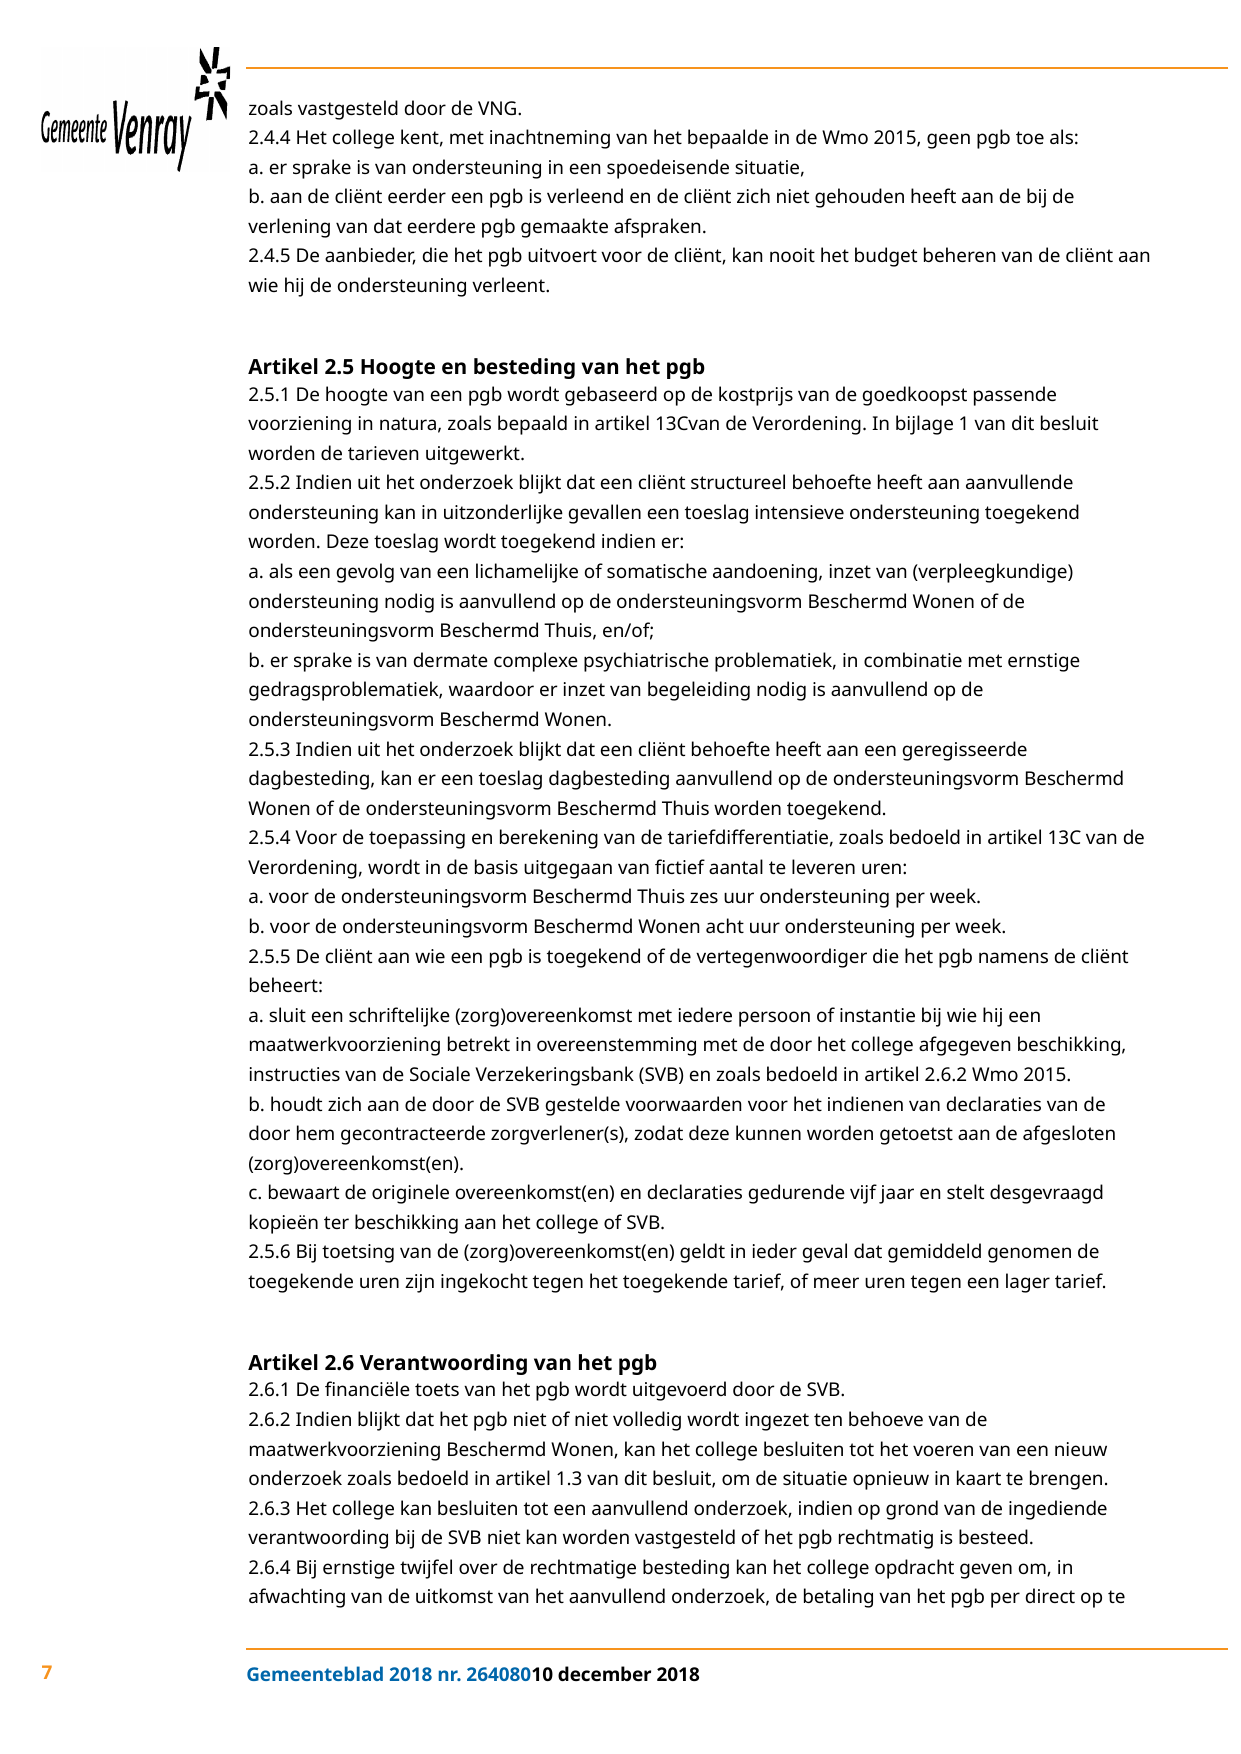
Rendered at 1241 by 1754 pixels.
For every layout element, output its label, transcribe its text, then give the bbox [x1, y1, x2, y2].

text 2.5.5 De cliënt aan wie een pgb is toegekend of de vertegenwoordiger die het pgb namens de cliënt beheert: [248, 943, 1152, 998]
text b. voor de ondersteuningsvorm Beschermd Wonen acht uur ondersteuning per week. [248, 913, 1152, 939]
text 2.5.2 Indien uit het onderzoek blijkt dat een cliënt structureel behoefte heeft aan aanvullende ondersteuning kan in uitzonderlijke gevallen een toeslag intensieve ondersteuning toegekend worden. Deze toeslag wordt toegekend indien er: [248, 469, 1152, 554]
text 2.5.6 Bij toetsing van de (zorg)overeenkomst(en) geldt in ieder geval dat gemiddeld genomen de toegekende uren zijn ingekocht tegen het toegekende tarief, of meer uren tegen een lager tarief. [248, 1239, 1152, 1294]
text zoals vastgesteld door de VNG. [248, 95, 1152, 121]
text b. aan de cliënt eerder een pgb is verleend en de cliënt zich niet gehouden heeft aan de bij de verlening van dat eerdere pgb gemaakte afspraken. [248, 183, 1152, 239]
text 2.6.4 Bij ernstige twijfel over de rechtmatige besteding kan het college opdracht geven om, in afwachting van de uitkomst van het aanvullend onderzoek, de betaling van het pgb per direct op te [248, 1554, 1152, 1609]
text a. voor de ondersteuningsvorm Beschermd Thuis zes uur ondersteuning per week. [248, 884, 1152, 909]
text 2.4.4 Het college kent, met inachtneming van het bepaalde in de Wmo 2015, geen pgb toe als: [248, 124, 1152, 150]
text 2.6.1 De financiële toets van het pgb wordt uitgevoerd door de SVB. [248, 1377, 1152, 1402]
text a. er sprake is van ondersteuning in een spoedeisende situatie, [248, 154, 1152, 180]
text 2.5.3 Indien uit het onderzoek blijkt dat een cliënt behoefte heeft aan een geregisseerde dagbesteding, kan er een toeslag dagbesteding aanvullend op de ondersteuningsvorm Beschermd Wonen of de ondersteuningsvorm Beschermd Thuis worden toegekend. [248, 736, 1152, 821]
text a. als een gevolg van een lichamelijke of somatische aandoening, inzet van (verpleegkundige) ondersteuning nodig is aanvullend op de ondersteuningsvorm Beschermd Wonen of de ondersteuningsvorm Beschermd Thuis, en/of; [248, 558, 1152, 643]
text 2.5.4 Voor de toepassing en berekening van de tariefdifferentiatie, zoals bedoeld in artikel 13C van de Verordening, wordt in de basis uitgegaan van fictief aantal te leveren uren: [248, 824, 1152, 880]
text 2.6.3 Het college kan besluiten tot een aanvullend onderzoek, indien op grond van de ingediende verantwoording bij de SVB niet kan worden vastgesteld of het pgb rechtmatig is besteed. [248, 1495, 1152, 1550]
text c. bewaart de originele overeenkomst(en) en declaraties gedurende vijf jaar en stelt desgevraagd kopieën ter beschikking aan het college of SVB. [248, 1179, 1152, 1235]
text Artikel 2.6 Verantwoording van het pgb [248, 1348, 1152, 1377]
text Artikel 2.5 Hoogte en besteding van het pgb [248, 352, 1152, 381]
text 2.5.1 De hoogte van een pgb wordt gebaseerd op de kostprijs van de goedkoopst passende voorziening in natura, zoals bepaald in artikel 13Cvan de Verordening. In bijlage 1 van dit besluit worden de tarieven uitgewerkt. [248, 381, 1152, 466]
text b. houdt zich aan de door de SVB gestelde voorwaarden voor het indienen van declaraties van de door hem gecontracteerde zorgverlener(s), zodat deze kunnen worden getoetst aan de afgesloten (zorg)overeenkomst(en). [248, 1091, 1152, 1176]
text 2.6.2 Indien blijkt dat het pgb niet of niet volledig wordt ingezet ten behoeve van de maatwerkvoorziening Beschermd Wonen, kan het college besluiten tot het voeren van een nieuw onderzoek zoals bedoeld in artikel 1.3 van dit besluit, om de situatie opnieuw in kaart te brengen. [248, 1406, 1152, 1491]
picture [41, 47, 231, 172]
text 2.4.5 De aanbieder, die het pgb uitvoert voor de cliënt, kan nooit het budget beheren van de cliënt aan wie hij de ondersteuning verleent. [248, 243, 1152, 298]
text b. er sprake is van dermate complexe psychiatrische problematiek, in combinatie met ernstige gedragsproblematiek, waardoor er inzet van begeleiding nodig is aanvullend op de ondersteuningsvorm Beschermd Wonen. [248, 647, 1152, 732]
text a. sluit een schriftelijke (zorg)overeenkomst met iedere persoon of instantie bij wie hij een maatwerkvoorziening betrekt in overeenstemming met de door het college afgegeven beschikking, instructies van de Sociale Verzekeringsbank (SVB) en zoals bedoeld in artikel 2.6.2 Wmo 2015. [248, 1002, 1152, 1087]
